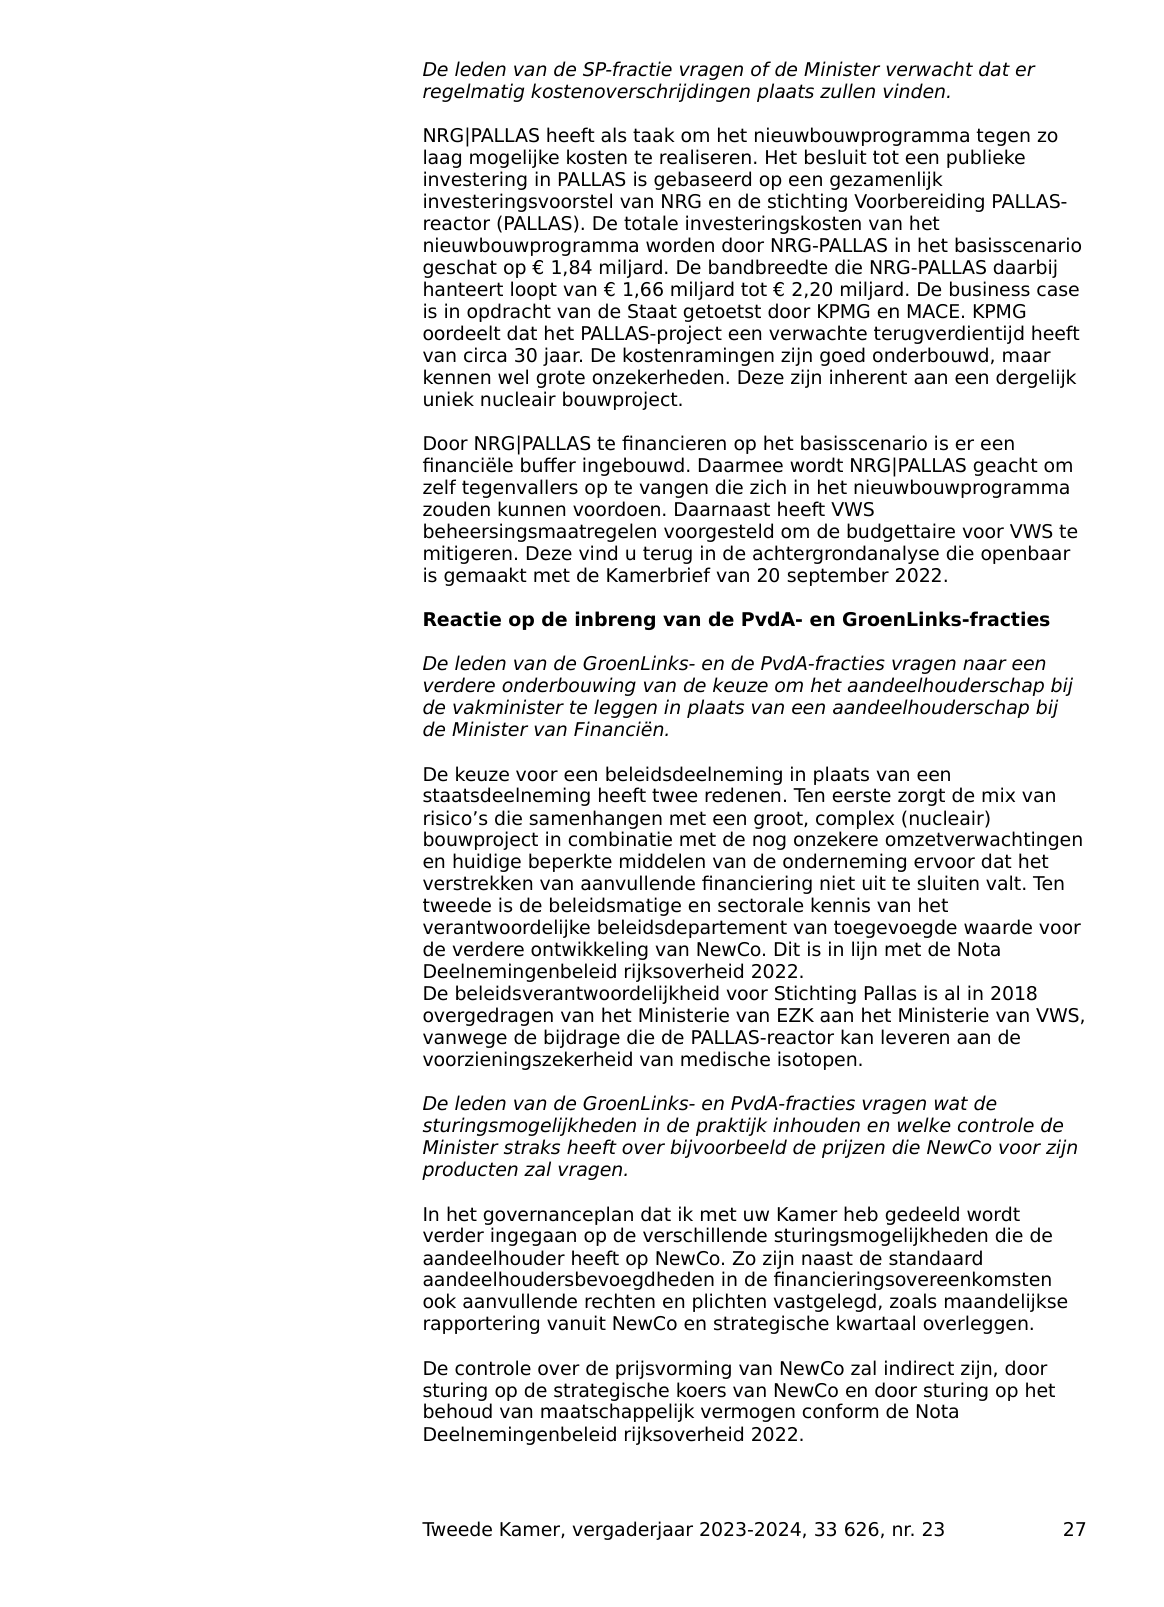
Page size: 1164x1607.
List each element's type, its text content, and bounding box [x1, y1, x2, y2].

text De leden van de SP-fractie vragen of de Minister verwacht dat er regelmatig kostenoverschrijdingen plaats zullen vinden. [422, 59, 1087, 103]
text De controle over de prijsvorming van NewCo zal indirect zijn, door sturing op de strategische koers van NewCo en door sturing op het behoud van maatschappelijk vermogen conform de Nota Deelnemingenbeleid rijksoverheid 2022. [422, 1357, 1087, 1445]
text De beleidsverantwoordelijkheid voor Stichting Pallas is al in 2018 overgedragen van het Ministerie van EZK aan het Ministerie van VWS, vanwege de bijdrage die de PALLAS-reactor kan leveren aan de voorzieningszekerheid van medische isotopen. [422, 983, 1087, 1071]
text In het governanceplan dat ik met uw Kamer heb gedeeld wordt verder ingegaan op de verschillende sturingsmogelijkheden die de aandeelhouder heeft op NewCo. Zo zijn naast de standaard aandeelhoudersbevoegdheden in de financieringsovereenkomsten ook aanvullende rechten en plichten vastgelegd, zoals maandelijkse rapportering vanuit NewCo en strategische kwartaal overleggen. [422, 1203, 1087, 1335]
subtitle Reactie op de inbreng van de PvdA- en GroenLinks-fracties [422, 609, 1087, 631]
text De keuze voor een beleidsdeelneming in plaats van een staatsdeelneming heeft twee redenen. Ten eerste zorgt de mix van risico’s die samenhangen met een groot, complex (nucleair) bouwproject in combinatie met de nog onzekere omzetverwachtingen en huidige beperkte middelen van de onderneming ervoor dat het verstrekken van aanvullende financiering niet uit te sluiten valt. Ten tweede is de beleidsmatige en sectorale kennis van het verantwoordelijke beleidsdepartement van toegevoegde waarde voor de verdere ontwikkeling van NewCo. Dit is in lijn met de Nota Deelnemingenbeleid rijksoverheid 2022. [422, 763, 1087, 983]
text De leden van de GroenLinks- en PvdA-fracties vragen wat de sturingsmogelijkheden in de praktijk inhouden en welke controle de Minister straks heeft over bijvoorbeeld de prijzen die NewCo voor zijn producten zal vragen. [422, 1093, 1087, 1181]
text NRG|PALLAS heeft als taak om het nieuwbouwprogramma tegen zo laag mogelijke kosten te realiseren. Het besluit tot een publieke investering in PALLAS is gebaseerd op een gezamenlijk investeringsvoorstel van NRG en de stichting Voorbereiding PALLAS-reactor (PALLAS). De totale investeringskosten van het nieuwbouwprogramma worden door NRG-PALLAS in het basisscenario geschat op € 1,84 miljard. De bandbreedte die NRG-PALLAS daarbij hanteert loopt van € 1,66 miljard tot € 2,20 miljard. De business case is in opdracht van de Staat getoetst door KPMG en MACE. KPMG oordeelt dat het PALLAS-project een verwachte terugverdientijd heeft van circa 30 jaar. De kostenramingen zijn goed onderbouwd, maar kennen wel grote onzekerheden. Deze zijn inherent aan een dergelijk uniek nucleair bouwproject. [422, 125, 1087, 411]
text Door NRG|PALLAS te financieren op het basisscenario is er een financiële buffer ingebouwd. Daarmee wordt NRG|PALLAS geacht om zelf tegenvallers op te vangen die zich in het nieuwbouwprogramma zouden kunnen voordoen. Daarnaast heeft VWS beheersingsmaatregelen voorgesteld om de budgettaire voor VWS te mitigeren. Deze vind u terug in de achtergrondanalyse die openbaar is gemaakt met de Kamerbrief van 20 september 2022. [422, 433, 1087, 587]
text De leden van de GroenLinks- en de PvdA-fracties vragen naar een verdere onderbouwing van de keuze om het aandeelhouderschap bij de vakminister te leggen in plaats van een aandeelhouderschap bij de Minister van Financiën. [422, 653, 1087, 741]
